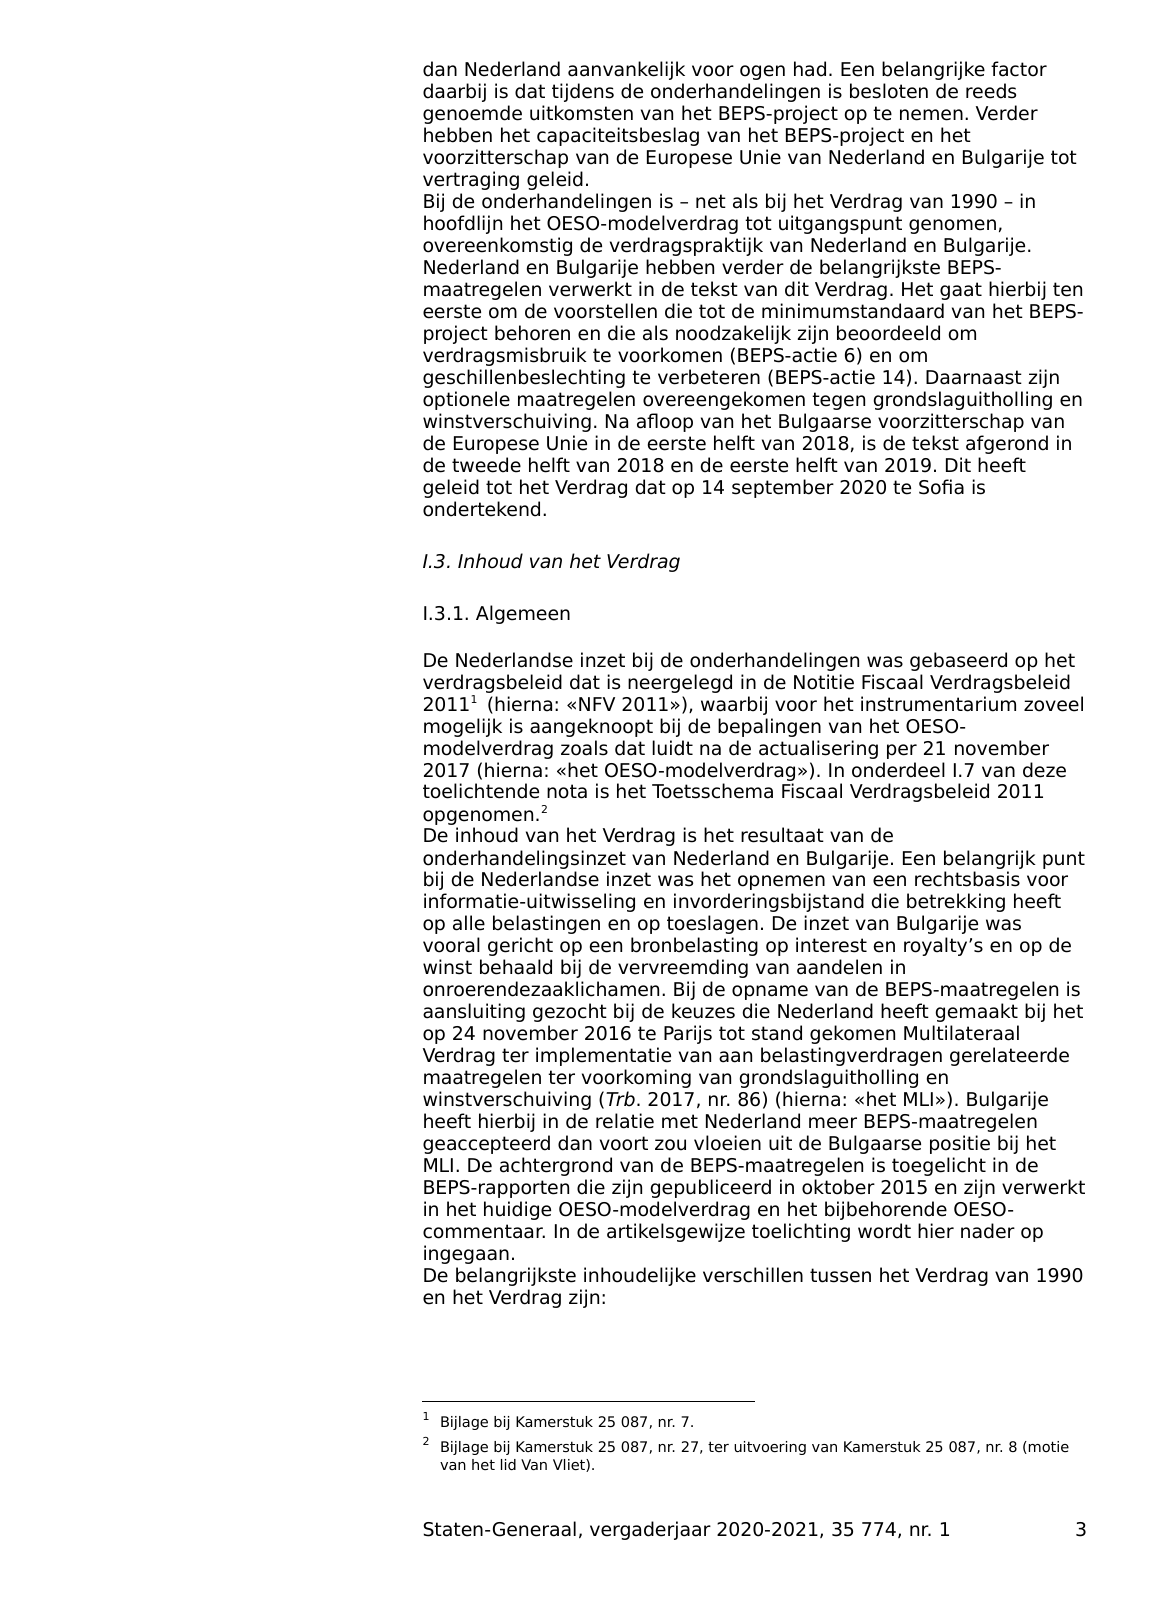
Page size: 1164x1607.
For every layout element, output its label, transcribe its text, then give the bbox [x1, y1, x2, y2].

text Bijlage bij Kamerstuk 25 087, nr. 7. [422, 1410, 1087, 1432]
subtitle I.3. Inhoud van het Verdrag [422, 551, 1087, 573]
text Bijlage bij Kamerstuk 25 087, nr. 27, ter uitvoering van Kamerstuk 25 087, nr. 8 (motie van het lid Van Vliet). [422, 1435, 1087, 1474]
text De inhoud van het Verdrag is het resultaat van de onderhandelingsinzet van Nederland en Bulgarije. Een belangrijk punt bij de Nederlandse inzet was het opnemen van een rechtsbasis voor informatie-uitwisseling en invorderingsbijstand die betrekking heeft op alle belastingen en op toeslagen. De inzet van Bulgarije was vooral gericht op een bronbelasting op interest en royalty’s en op de winst behaald bij de vervreemding van aandelen in onroerendezaaklichamen. Bij de opname van de BEPS-maatregelen is aansluiting gezocht bij de keuzes die Nederland heeft gemaakt bij het op 24 november 2016 te Parijs tot stand gekomen Multilateraal Verdrag ter implementatie van aan belastingverdragen gerelateerde maatregelen ter voorkoming van grondslaguitholling en winstverschuiving (Trb. 2017, nr. 86) (hierna: «het MLI»). Bulgarije heeft hierbij in de relatie met Nederland meer BEPS-maatregelen geaccepteerd dan voort zou vloeien uit de Bulgaarse positie bij het MLI. De achtergrond van de BEPS-maatregelen is toegelicht in de BEPS-rapporten die zijn gepubliceerd in oktober 2015 en zijn verwerkt in het huidige OESO-modelverdrag en het bijbehorende OESO-commentaar. In de artikelsgewijze toelichting wordt hier nader op ingegaan. [422, 825, 1087, 1265]
text dan Nederland aanvankelijk voor ogen had. Een belangrijke factor daarbij is dat tijdens de onderhandelingen is besloten de reeds genoemde uitkomsten van het BEPS-project op te nemen. Verder hebben het capaciteitsbeslag van het BEPS-project en het voorzitterschap van de Europese Unie van Nederland en Bulgarije tot vertraging geleid. [422, 59, 1087, 191]
text Bij de onderhandelingen is – net als bij het Verdrag van 1990 – in hoofdlijn het OESO-modelverdrag tot uitgangspunt genomen, overeenkomstig de verdragspraktijk van Nederland en Bulgarije. Nederland en Bulgarije hebben verder de belangrijkste BEPS-maatregelen verwerkt in de tekst van dit Verdrag. Het gaat hierbij ten eerste om de voorstellen die tot de minimumstandaard van het BEPS-project behoren en die als noodzakelijk zijn beoordeeld om verdragsmisbruik te voorkomen (BEPS-actie 6) en om geschillenbeslechting te verbeteren (BEPS-actie 14). Daarnaast zijn optionele maatregelen overeengekomen tegen grondslaguitholling en winstverschuiving. Na afloop van het Bulgaarse voorzitterschap van de Europese Unie in de eerste helft van 2018, is de tekst afgerond in de tweede helft van 2018 en de eerste helft van 2019. Dit heeft geleid tot het Verdrag dat op 14 september 2020 te Sofia is ondertekend. [422, 191, 1087, 521]
text De Nederlandse inzet bij de onderhandelingen was gebaseerd op het verdragsbeleid dat is neergelegd in de Notitie Fiscaal Verdragsbeleid 2011 (hierna: «NFV 2011»), waarbij voor het instrumentarium zoveel mogelijk is aangeknoopt bij de bepalingen van het OESO-modelverdrag zoals dat luidt na de actualisering per 21 november 2017 (hierna: «het OESO-modelverdrag»). In onderdeel I.7 van deze toelichtende nota is het Toetsschema Fiscaal Verdragsbeleid 2011 opgenomen. [422, 649, 1087, 825]
subtitle I.3.1. Algemeen [422, 603, 1087, 624]
text De belangrijkste inhoudelijke verschillen tussen het Verdrag van 1990 en het Verdrag zijn: [422, 1265, 1087, 1309]
